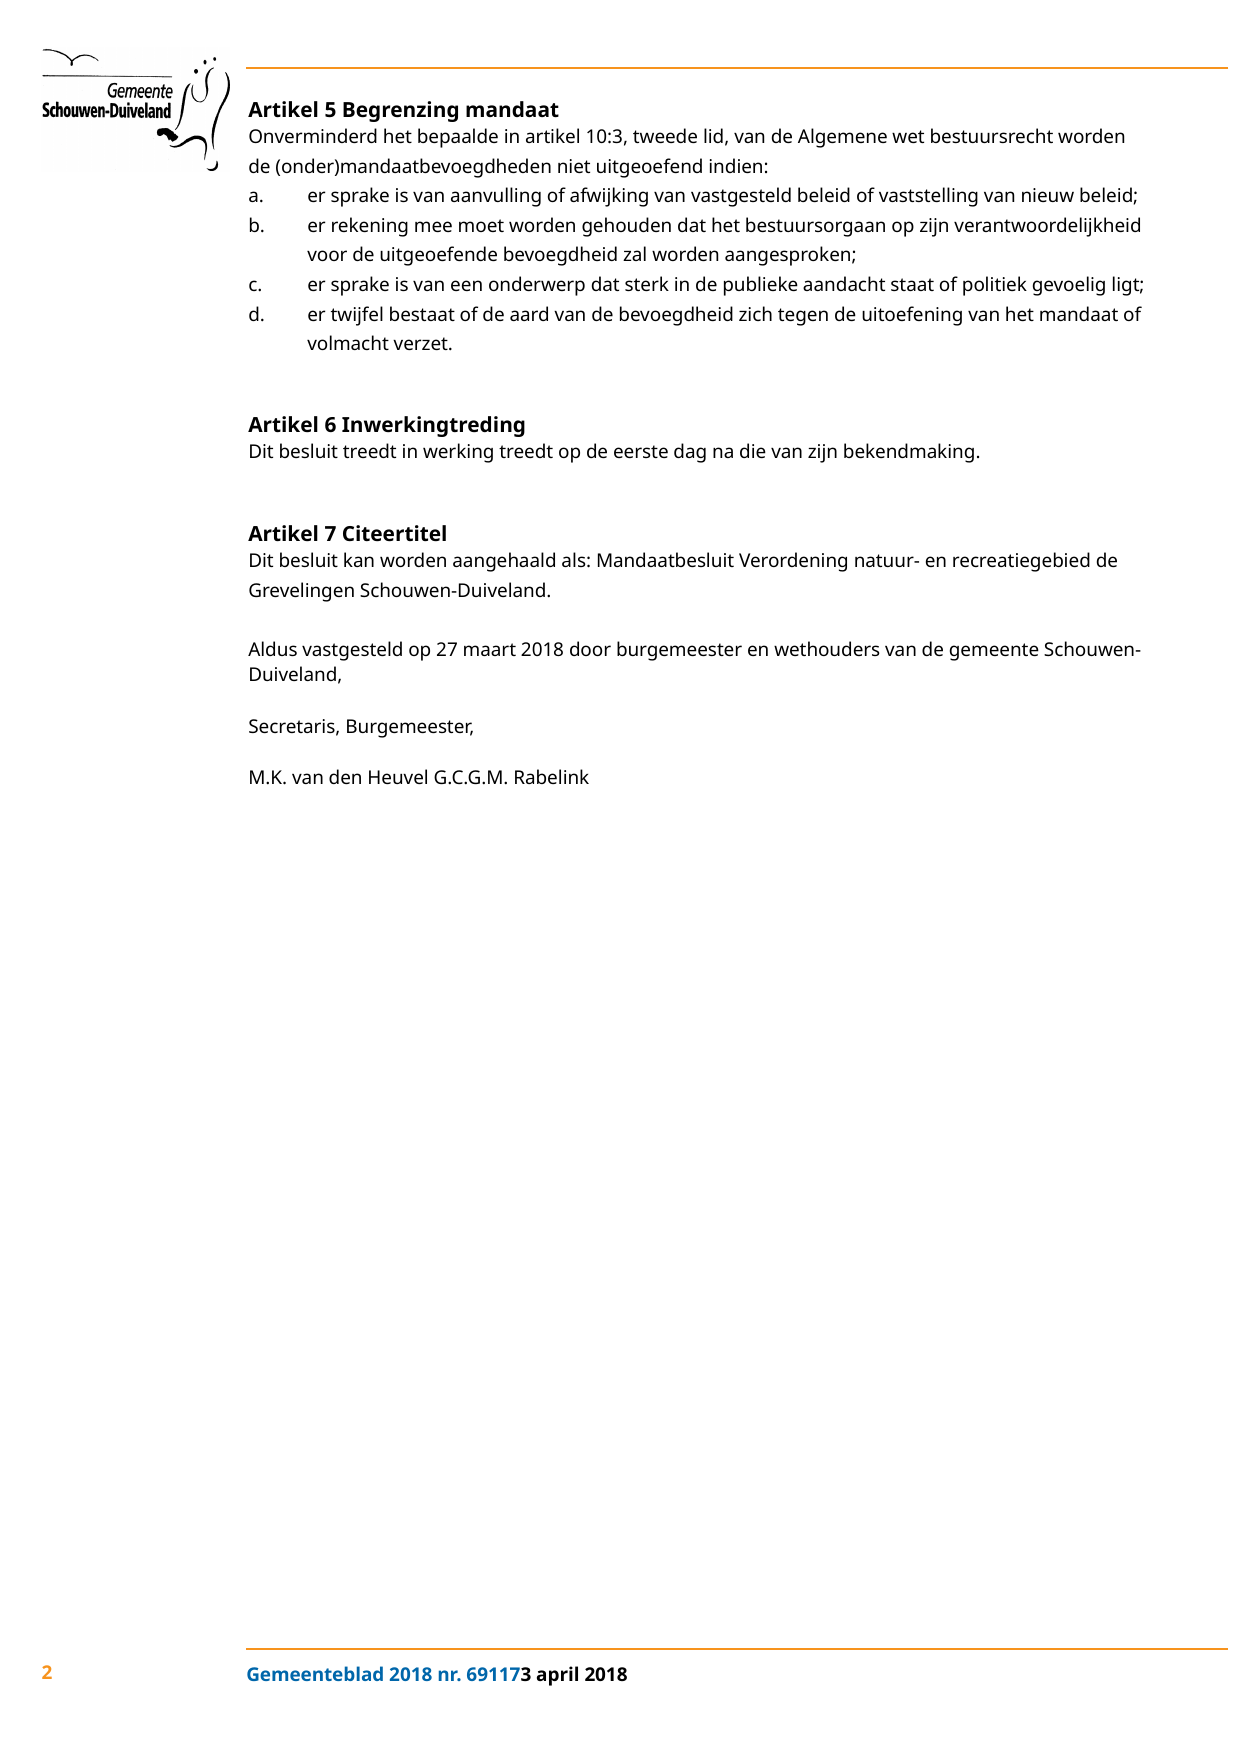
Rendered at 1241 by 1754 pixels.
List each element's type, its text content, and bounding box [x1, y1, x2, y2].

list er sprake is van een onderwerp dat sterk in de publieke aandacht staat of politiek gevoelig ligt; [248, 271, 1152, 297]
text Dit besluit kan worden aangehaald als: Mandaatbesluit Verordening natuur- en recreatiegebied de Grevelingen Schouwen-Duiveland. [248, 547, 1152, 602]
text Artikel 6 Inwerkingtreding [248, 410, 1152, 439]
text Artikel 7 Citeertitel [248, 519, 1152, 547]
text Artikel 5 Begrenzing mandaat [248, 95, 1152, 123]
list er twijfel bestaat of de aard van de bevoegdheid zich tegen de uitoefening van het mandaat of volmacht verzet. [248, 301, 1152, 356]
list er rekening mee moet worden gehouden dat het bestuursorgaan op zijn verantwoordelijkheid voor de uitgeoefende bevoegdheid zal worden aangesproken; [248, 212, 1152, 267]
text Secretaris, Burgemeester, [248, 713, 1152, 739]
picture [41, 47, 231, 172]
text Onverminderd het bepaalde in artikel 10:3, tweede lid, van de Algemene wet bestuursrecht worden de (onder)mandaatbevoegdheden niet uitgeoefend indien: [248, 123, 1152, 178]
text Dit besluit treedt in werking treedt op de eerste dag na die van zijn bekendmaking. [248, 439, 1152, 464]
text Aldus vastgesteld op 27 maart 2018 door burgemeester en wethouders van de gemeente Schouwen-Duiveland, [248, 636, 1152, 687]
text M.K. van den Heuvel G.C.G.M. Rabelink [248, 764, 1152, 790]
list er sprake is van aanvulling of afwijking van vastgesteld beleid of vaststelling van nieuw beleid; [248, 182, 1152, 208]
